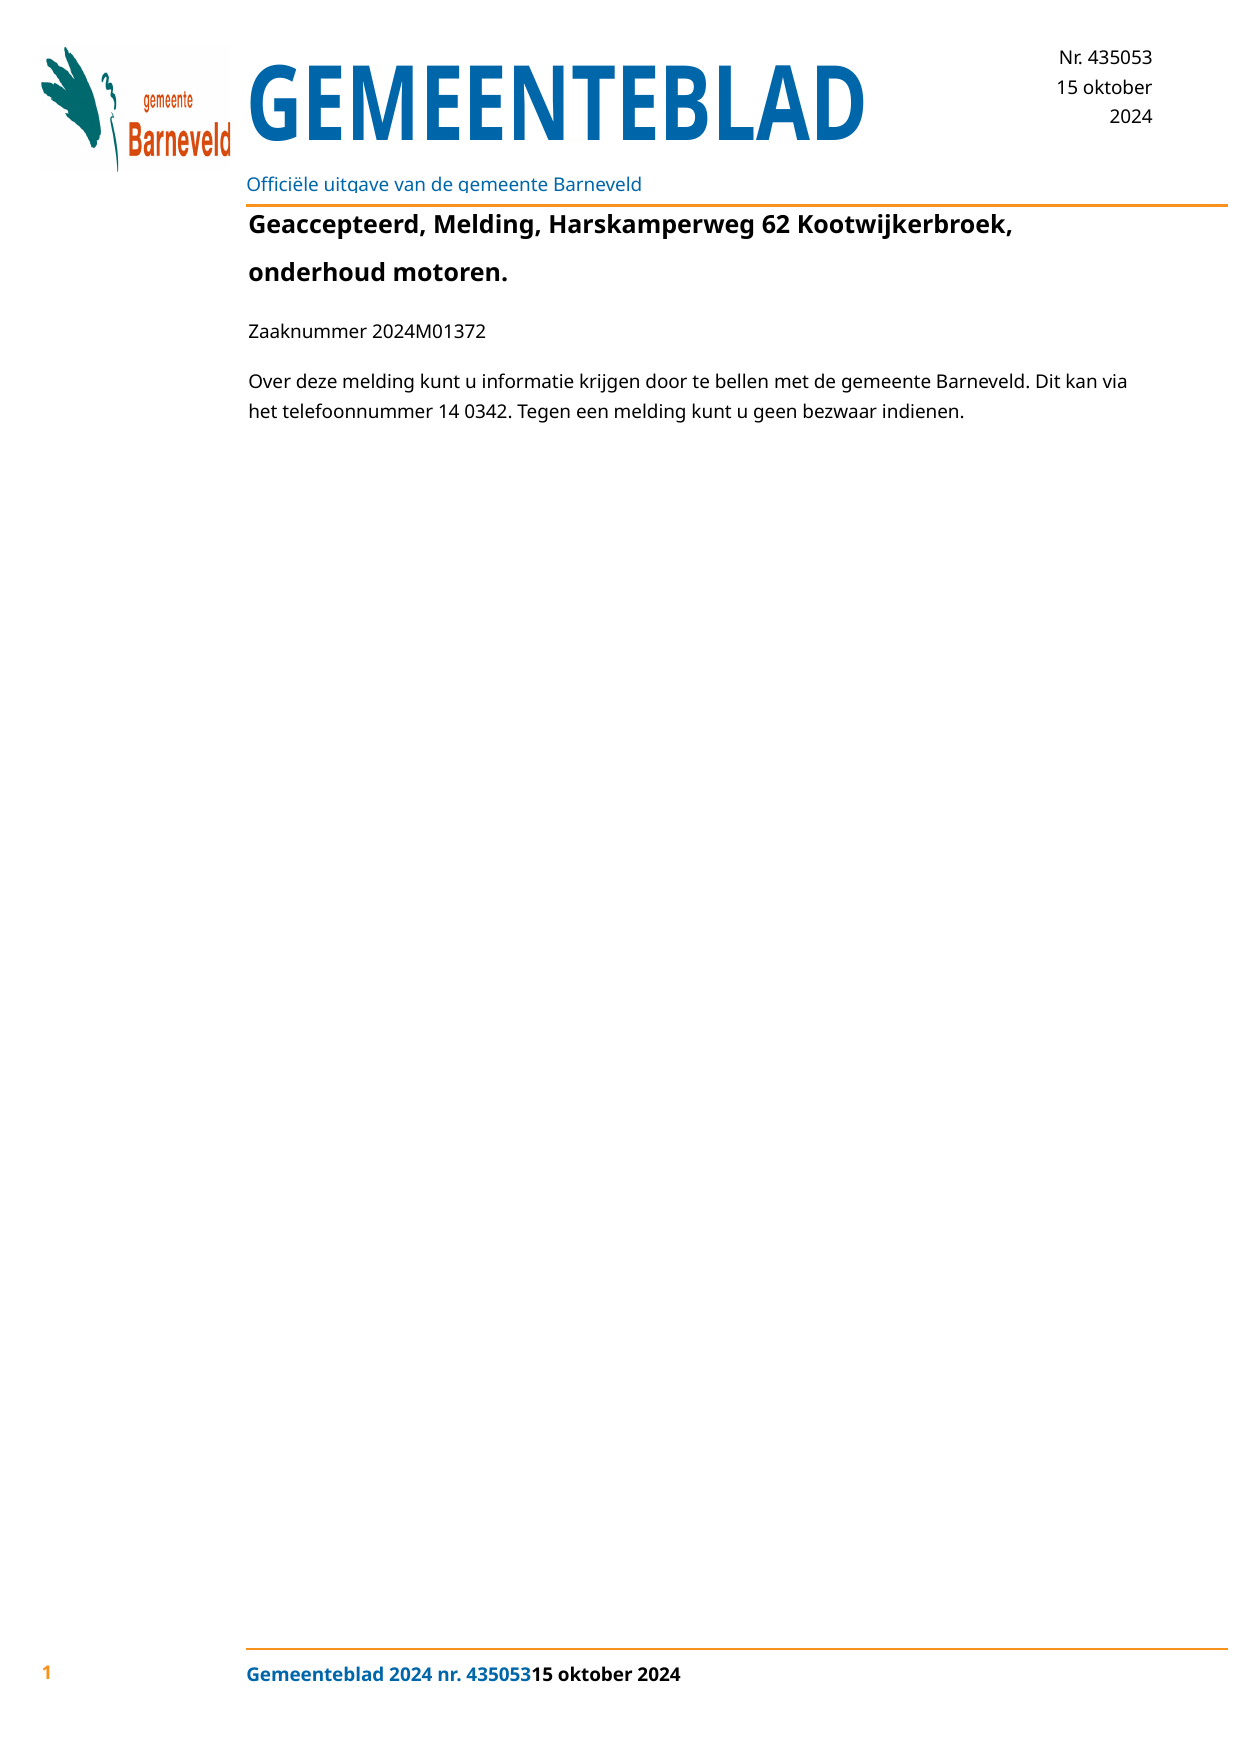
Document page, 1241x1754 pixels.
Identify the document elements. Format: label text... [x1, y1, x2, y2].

picture [41, 47, 231, 172]
text Over deze melding kunt u informatie krijgen door te bellen met de gemeente Barneveld. Dit kan via het telefoonnummer 14 0342. Tegen een melding kunt u geen bezwaar indienen. [248, 368, 1152, 424]
text Geaccepteerd, Melding, Harskamperweg 62 Kootwijkerbroek, onderhoud motoren. [248, 207, 1152, 288]
text Zaaknummer 2024M01372 [248, 318, 1152, 344]
